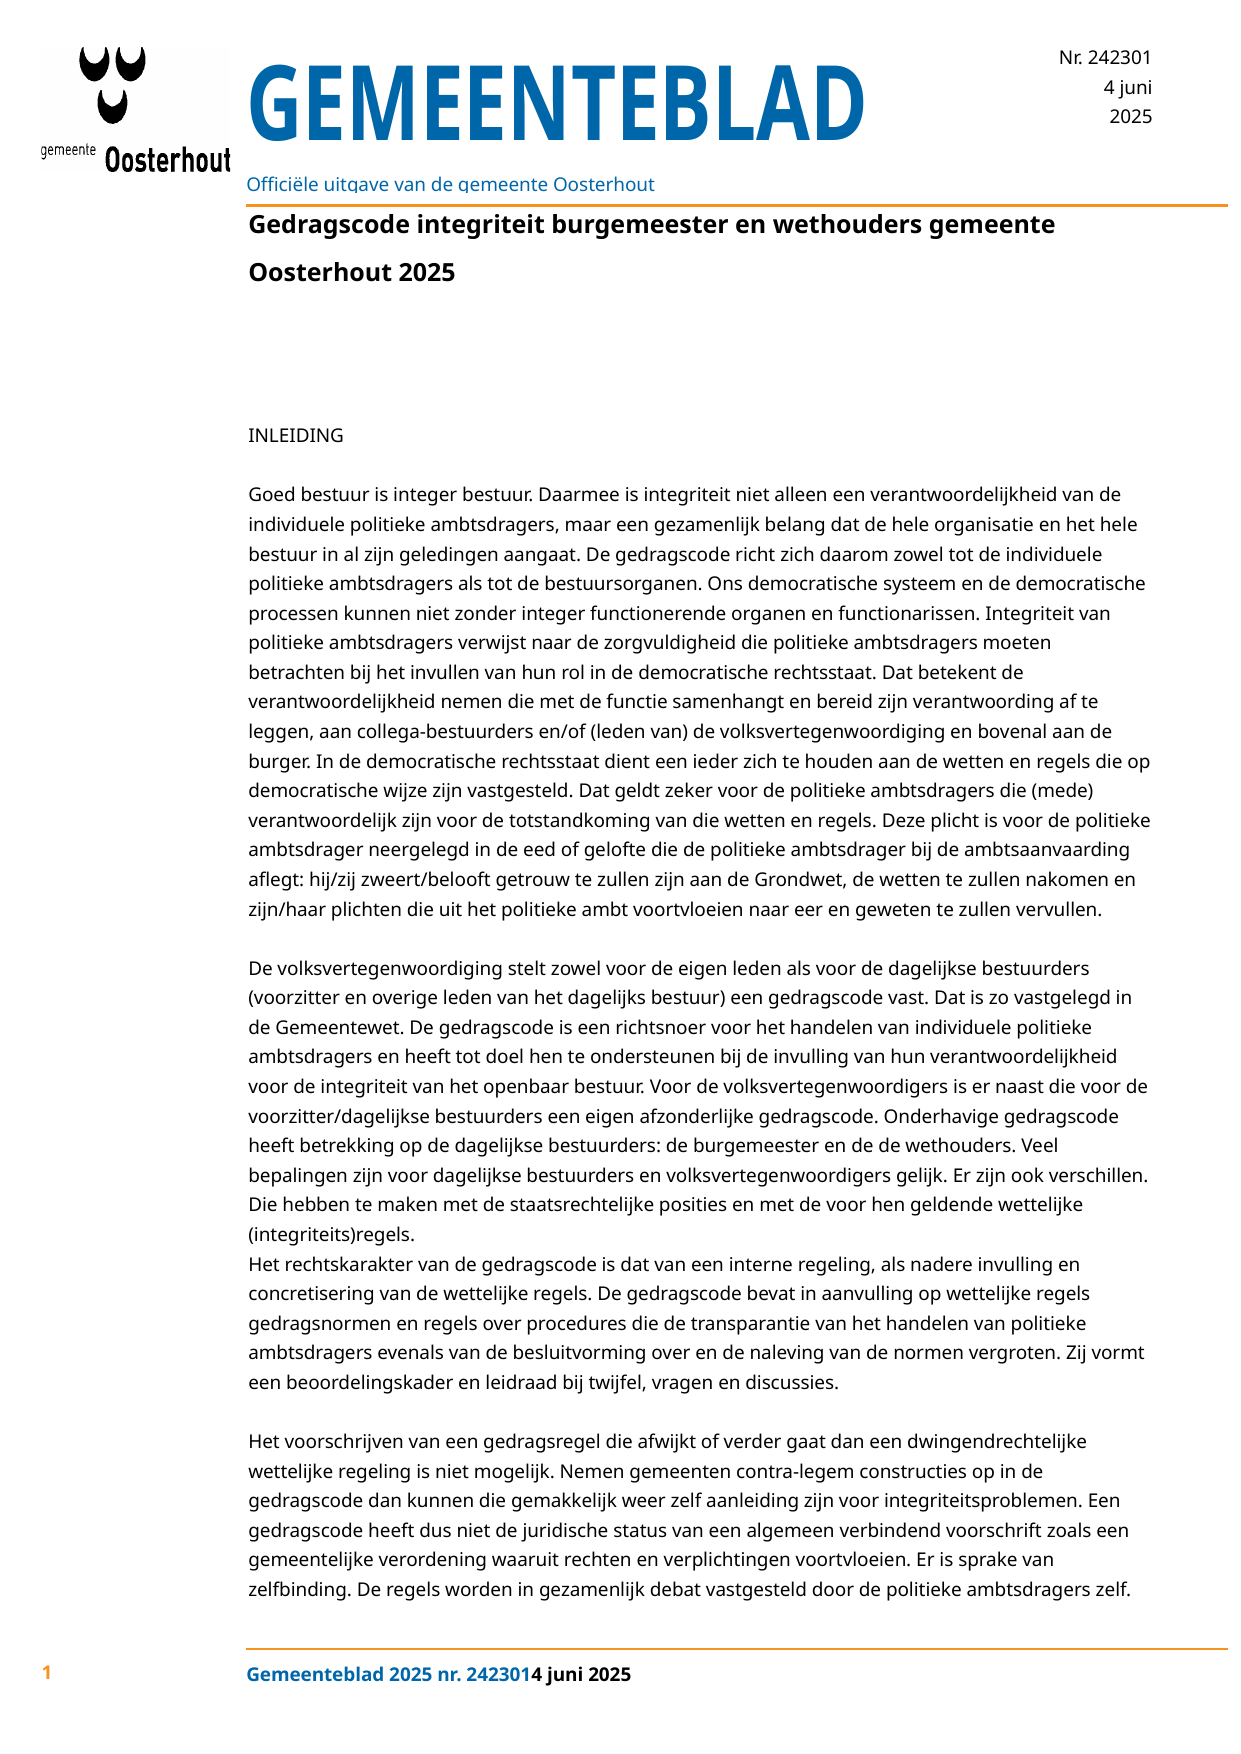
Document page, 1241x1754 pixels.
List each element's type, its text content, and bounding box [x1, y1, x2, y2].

text Het voorschrijven van een gedragsregel die afwijkt of verder gaat dan een dwingendrechtelijke wettelijke regeling is niet mogelijk. Nemen gemeenten contra-legem constructies op in de gedragscode dan kunnen die gemakkelijk weer zelf aanleiding zijn voor integriteitsproblemen. Een gedragscode heeft dus niet de juridische status van een algemeen verbindend voorschrift zoals een gemeentelijke verordening waaruit rechten en verplichtingen voortvloeien. Er is sprake van zelfbinding. De regels worden in gezamenlijk debat vastgesteld door de politieke ambtsdragers zelf. [248, 1428, 1152, 1602]
text Goed bestuur is integer bestuur. Daarmee is integriteit niet alleen een verantwoordelijkheid van de individuele politieke ambtsdragers, maar een gezamenlijk belang dat de hele organisatie en het hele bestuur in al zijn geledingen aangaat. De gedragscode richt zich daarom zowel tot de individuele politieke ambtsdragers als tot de bestuursorganen. Ons democratische systeem en de democratische processen kunnen niet zonder integer functionerende organen en functionarissen. Integriteit van politieke ambtsdragers verwijst naar de zorgvuldigheid die politieke ambtsdragers moeten betrachten bij het invullen van hun rol in de democratische rechtsstaat. Dat betekent de verantwoordelijkheid nemen die met de functie samenhangt en bereid zijn verantwoording af te leggen, aan collega-bestuurders en/of (leden van) de volksvertegenwoordiging en bovenal aan de burger. In de democratische rechtsstaat dient een ieder zich te houden aan de wetten en regels die op democratische wijze zijn vastgesteld. Dat geldt zeker voor de politieke ambtsdragers die (mede) verantwoordelijk zijn voor de totstandkoming van die wetten en regels. Deze plicht is voor de politieke ambtsdrager neergelegd in de eed of gelofte die de politieke ambtsdrager bij de ambtsaanvaarding aflegt: hij/zij zweert/belooft getrouw te zullen zijn aan de Grondwet, de wetten te zullen nakomen en zijn/haar plichten die uit het politieke ambt voortvloeien naar eer en geweten te zullen vervullen. [248, 482, 1152, 922]
text De volksvertegenwoordiging stelt zowel voor de eigen leden als voor de dagelijkse bestuurders (voorzitter en overige leden van het dagelijks bestuur) een gedragscode vast. Dat is zo vastgelegd in de Gemeentewet. De gedragscode is een richtsnoer voor het handelen van individuele politieke ambtsdragers en heeft tot doel hen te ondersteunen bij de invulling van hun verantwoordelijkheid voor de integriteit van het openbaar bestuur. Voor de volksvertegenwoordigers is er naast die voor de voorzitter/dagelijkse bestuurders een eigen afzonderlijke gedragscode. Onderhavige gedragscode heeft betrekking op de dagelijkse bestuurders: de burgemeester en de de wethouders. Veel bepalingen zijn voor dagelijkse bestuurders en volksvertegenwoordigers gelijk. Er zijn ook verschillen. Die hebben te maken met de staatsrechtelijke posities en met de voor hen geldende wettelijke (integriteits)regels. [248, 955, 1152, 1247]
text Gedragscode integriteit burgemeester en wethouders gemeente Oosterhout 2025 [248, 207, 1152, 288]
text Het rechtskarakter van de gedragscode is dat van een interne regeling, als nadere invulling en concretisering van de wettelijke regels. De gedragscode bevat in aanvulling op wettelijke regels gedragsnormen en regels over procedures die de transparantie van het handelen van politieke ambtsdragers evenals van de besluitvorming over en de naleving van de normen vergroten. Zij vormt een beoordelingskader en leidraad bij twijfel, vragen en discussies. [248, 1251, 1152, 1395]
text INLEIDING [248, 422, 1152, 448]
picture [41, 47, 231, 172]
